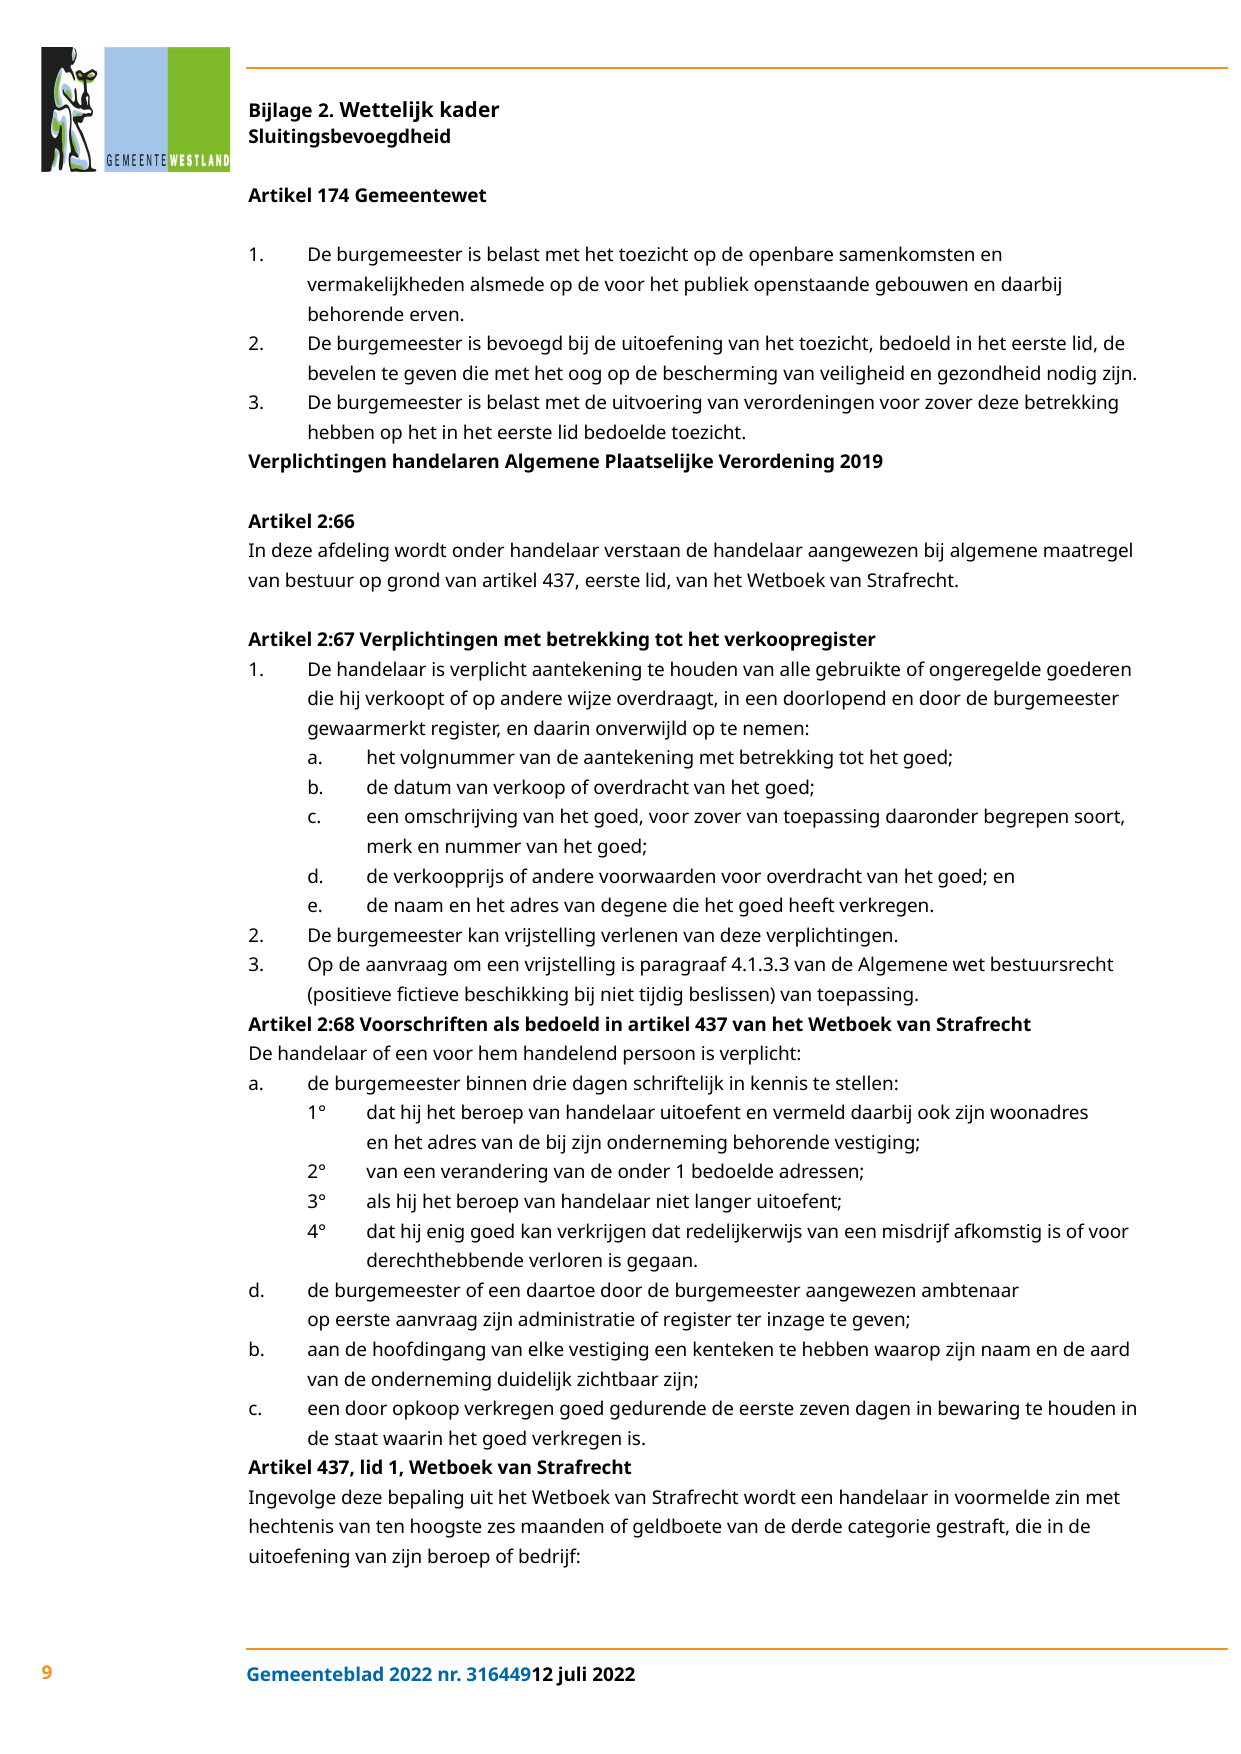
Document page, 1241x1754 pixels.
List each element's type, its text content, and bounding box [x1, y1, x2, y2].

list een omschrijving van het goed, voor zover van toepassing daaronder begrepen soort, merk en nummer van het goed; [307, 804, 1152, 859]
text Artikel 2:68 Voorschriften als bedoeld in artikel 437 van het Wetboek van Strafrecht [248, 1011, 1152, 1037]
list een door opkoop verkregen goed gedurende de eerste zeven dagen in bewaring te houden in de staat waarin het goed verkregen is. [248, 1395, 1152, 1451]
text Sluitingsbevoegdheid [248, 123, 1152, 149]
list van een verandering van de onder 1 bedoelde adressen; [307, 1159, 1152, 1184]
text De handelaar of een voor hem handelend persoon is verplicht: [248, 1040, 1152, 1066]
list op eerste aanvraag zijn administratie of register ter inzage te geven; [248, 1307, 1152, 1332]
list aan de hoofdingang van elke vestiging een kenteken te hebben waarop zijn naam en de aard van de onderneming duidelijk zichtbaar zijn; [248, 1336, 1152, 1392]
list als hij het beroep van handelaar niet langer uitoefent; [307, 1188, 1152, 1214]
list de naam en het adres van degene die het goed heeft verkregen. [307, 892, 1152, 918]
list dat hij enig goed kan verkrijgen dat redelijkerwijs van een misdrijf afkomstig is of voor derechthebbende verloren is gegaan. [307, 1218, 1152, 1273]
list De handelaar is verplicht aantekening te houden van alle gebruikte of ongeregelde goederen die hij verkoopt of op andere wijze overdraagt, in een doorlopend en door de burgemeester gewaarmerkt register, en daarin onverwijld op te nemen: [248, 656, 1152, 741]
list De burgemeester kan vrijstelling verlenen van deze verplichtingen. [248, 922, 1152, 948]
list Op de aanvraag om een vrijstelling is paragraaf 4.1.3.3 van de Algemene wet bestuursrecht (positieve fictieve beschikking bij niet tijdig beslissen) van toepassing. [248, 952, 1152, 1007]
list dat hij het beroep van handelaar uitoefent en vermeld daarbij ook zijn woonadres [307, 1099, 1152, 1125]
text Bijlage 2. Wettelijk kader [248, 95, 1152, 123]
list de burgemeester of een daartoe door de burgemeester aangewezen ambtenaar [248, 1277, 1152, 1303]
list de burgemeester binnen drie dagen schriftelijk in kennis te stellen: [248, 1070, 1152, 1096]
text Ingevolge deze bepaling uit het Wetboek van Strafrecht wordt een handelaar in voormelde zin met hechtenis van ten hoogste zes maanden of geldboete van de derde categorie gestraft, die in de uitoefening van zijn beroep of bedrijf: [248, 1484, 1152, 1569]
list De burgemeester is bevoegd bij de uitoefening van het toezicht, bedoeld in het eerste lid, de bevelen te geven die met het oog op de bescherming van veiligheid en gezondheid nodig zijn. [248, 330, 1152, 386]
text Artikel 437, lid 1, Wetboek van Strafrecht [248, 1454, 1152, 1480]
list de datum van verkoop of overdracht van het goed; [307, 774, 1152, 800]
list De burgemeester is belast met het toezicht op de openbare samenkomsten en vermakelijkheden alsmede op de voor het publiek openstaande gebouwen en daarbij behorende erven. [248, 242, 1152, 327]
text Artikel 2:67 Verplichtingen met betrekking tot het verkoopregister [248, 626, 1152, 652]
picture [41, 47, 231, 172]
text Verplichtingen handelaren Algemene Plaatselijke Verordening 2019 [248, 449, 1152, 474]
text Artikel 2:66 [248, 508, 1152, 534]
list het volgnummer van de aantekening met betrekking tot het goed; [307, 744, 1152, 770]
list de verkoopprijs of andere voorwaarden voor overdracht van het goed; en [307, 863, 1152, 889]
text Artikel 174 Gemeentewet [248, 182, 1152, 208]
text In deze afdeling wordt onder handelaar verstaan de handelaar aangewezen bij algemene maatregel van bestuur op grond van artikel 437, eerste lid, van het Wetboek van Strafrecht. [248, 537, 1152, 593]
list en het adres van de bij zijn onderneming behorende vestiging; [307, 1129, 1152, 1155]
list De burgemeester is belast met de uitvoering van verordeningen voor zover deze betrekking hebben op het in het eerste lid bedoelde toezicht. [248, 389, 1152, 445]
